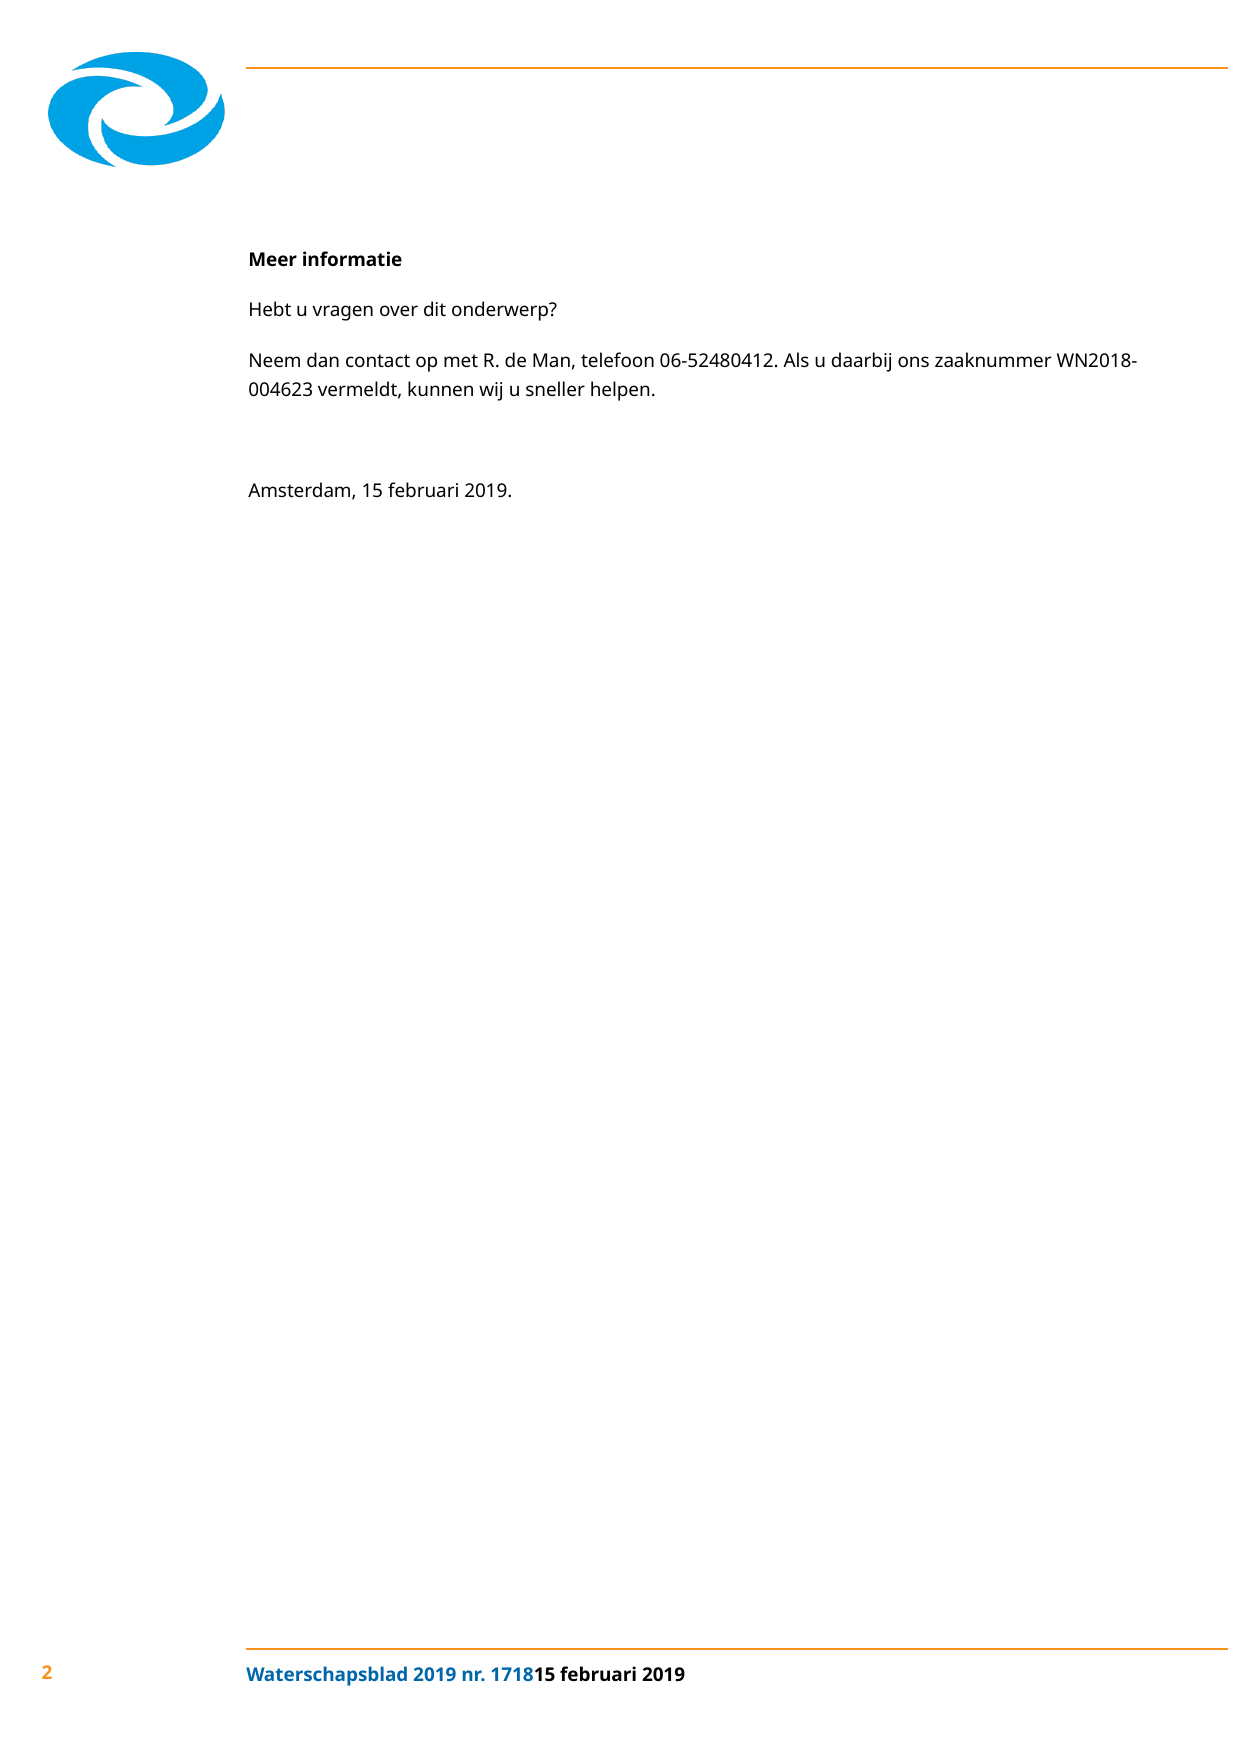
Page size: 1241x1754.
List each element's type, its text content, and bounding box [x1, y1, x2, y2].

text Amsterdam, 15 februari 2019. [248, 477, 1152, 503]
text Hebt u vragen over dit onderwerp? [248, 296, 1152, 322]
text Meer informatie [248, 246, 1152, 272]
text Neem dan contact op met R. de Man, telefoon 06-52480412. Als u daarbij ons zaaknummer WN2018-004623 vermeldt, kunnen wij u sneller helpen. [248, 347, 1152, 402]
picture [41, 47, 231, 172]
